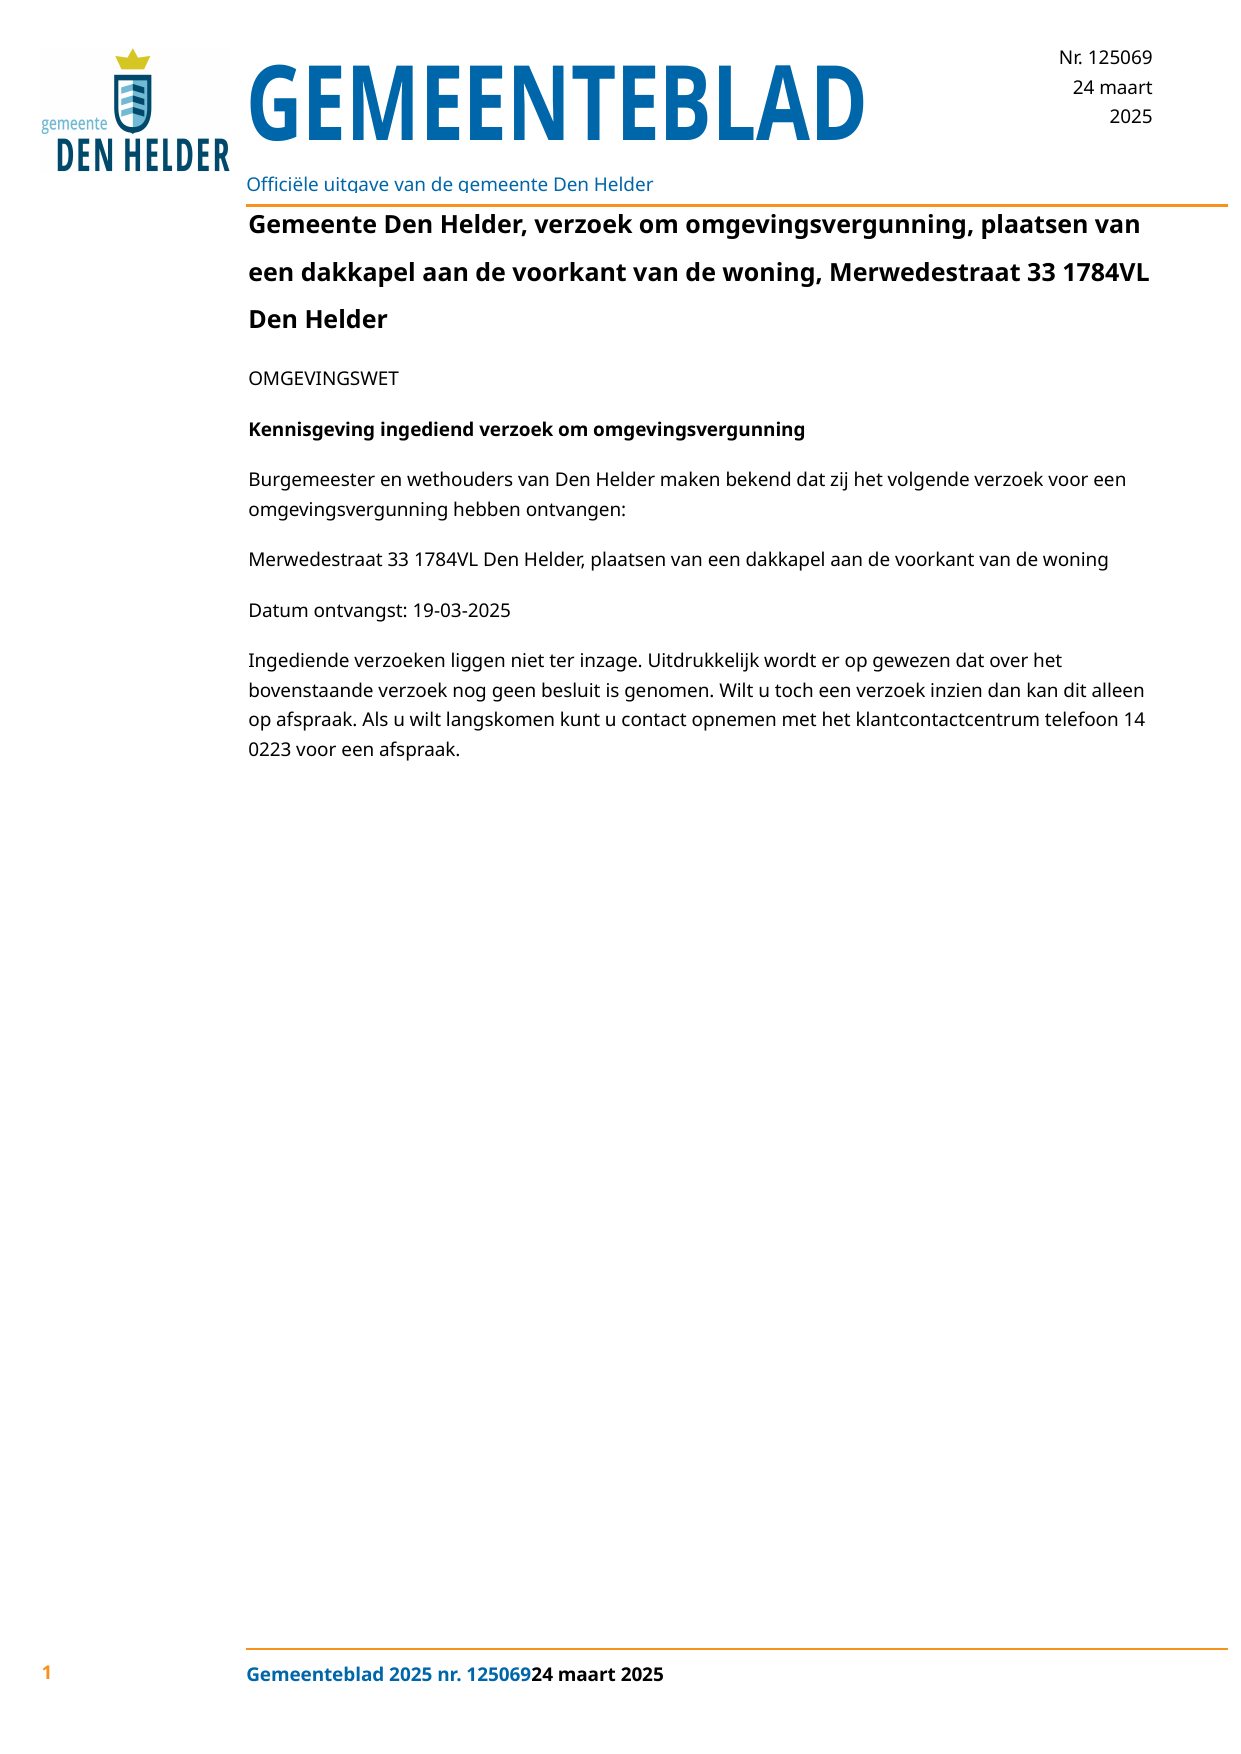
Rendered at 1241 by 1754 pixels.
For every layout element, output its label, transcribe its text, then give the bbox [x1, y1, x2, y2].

picture [100, 154, 106, 172]
text Merwedestraat 33 1784VL Den Helder, plaatsen van een dakkapel aan de voorkant van de woning [248, 546, 1152, 572]
picture [130, 157, 135, 172]
picture [220, 160, 224, 172]
text Kennisgeving ingediend verzoek om omgevingsvergunning [248, 416, 1152, 442]
text OMGEVINGSWET [248, 366, 1152, 391]
picture [182, 144, 187, 165]
text Datum ontvangst: 19-03-2025 [248, 597, 1152, 622]
text Ingediende verzoeken liggen niet ter inzage. Uitdrukkelijk wordt er op gewezen dat over het bovenstaande verzoek nog geen besluit is genomen. Wilt u toch een verzoek inzien dan kan dit alleen op afspraak. Als u wilt langskomen kunt u contact opnemen met het klantcontactcentrum telefoon 14 0223 voor een afspraak. [248, 647, 1152, 762]
picture [63, 144, 68, 165]
text Gemeente Den Helder, verzoek om omgevingsvergunning, plaatsen van een dakkapel aan de voorkant van de woning, Merwedestraat 33 1784VL Den Helder [248, 207, 1152, 336]
picture [41, 47, 231, 172]
text Burgemeester en wethouders van Den Helder maken bekend dat zij het volgende verzoek voor een omgevingsvergunning hebben ontvangen: [248, 466, 1152, 522]
